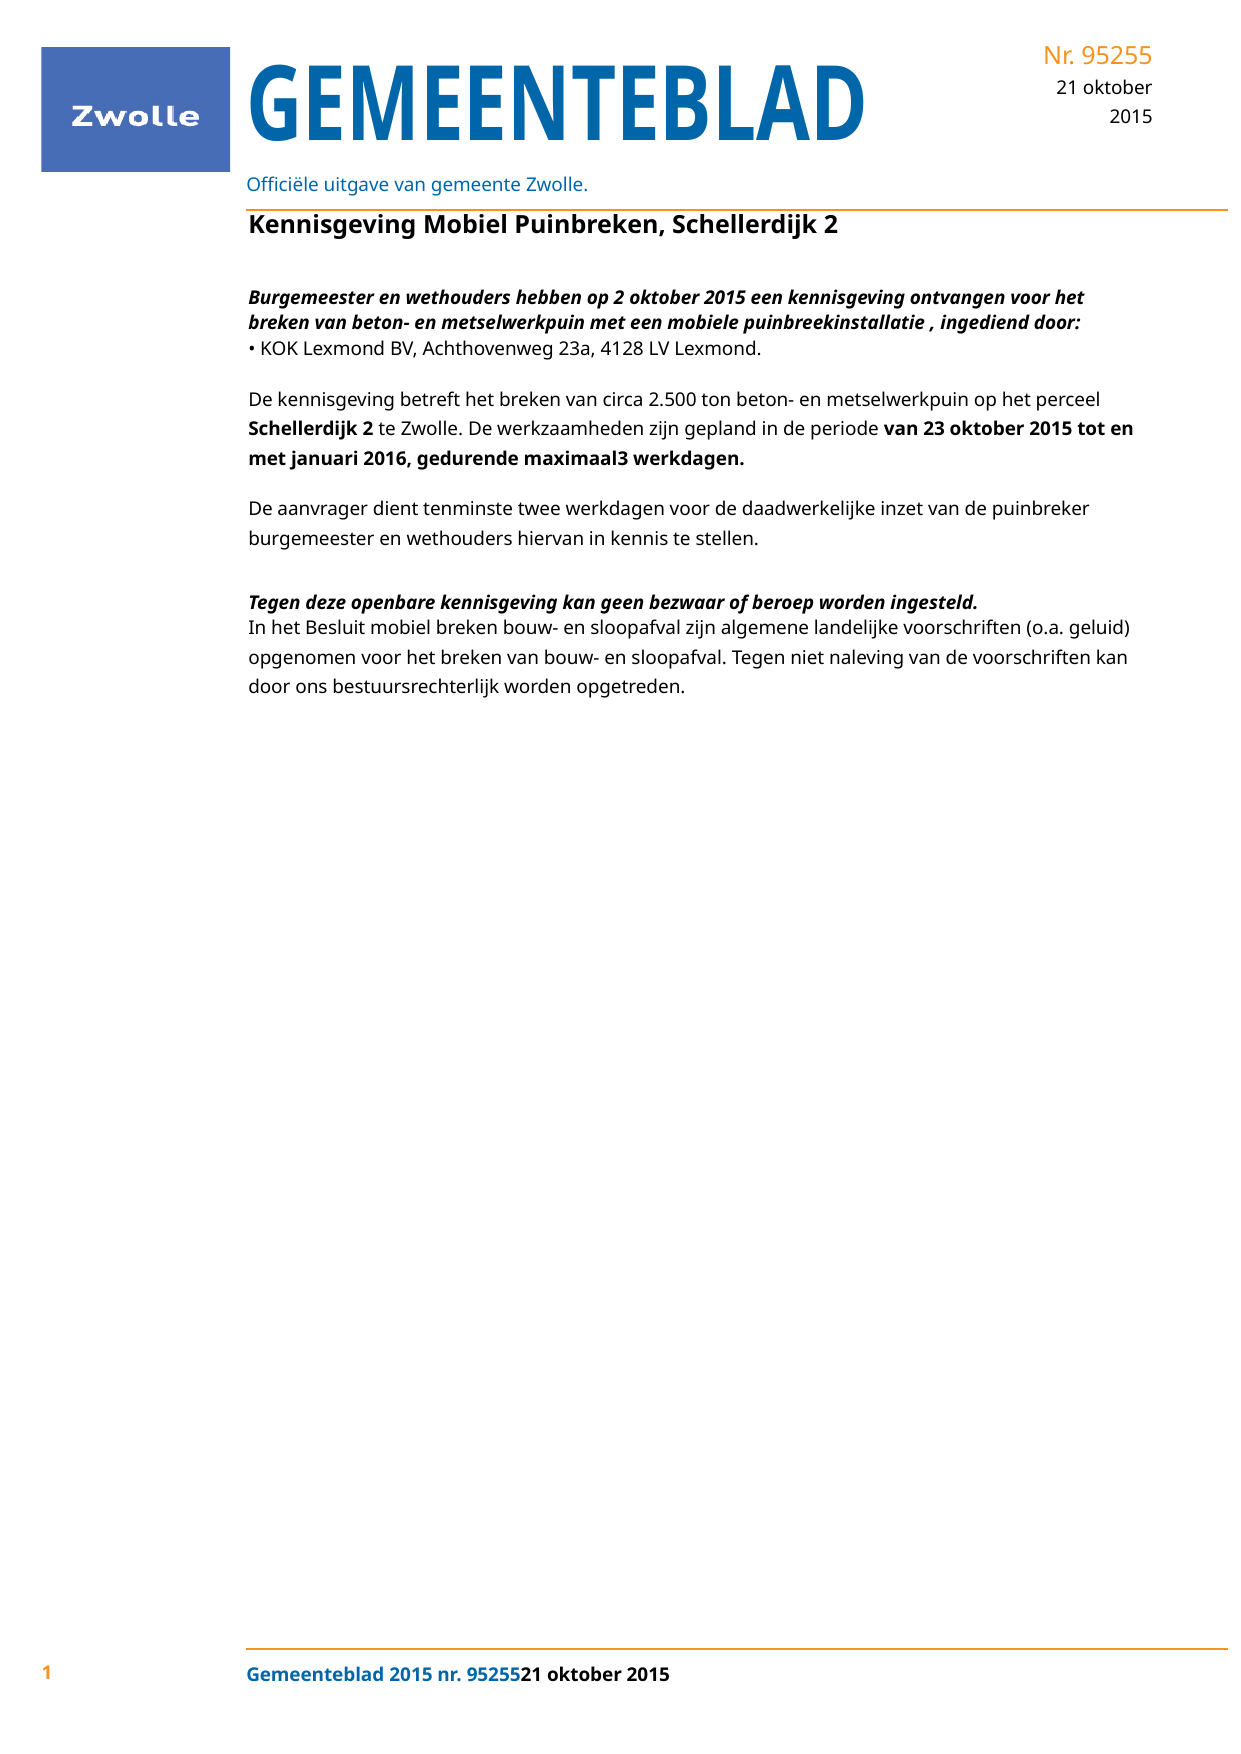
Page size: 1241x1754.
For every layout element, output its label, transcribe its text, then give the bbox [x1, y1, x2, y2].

text Burgemeester en wethouders hebben op 2 oktober 2015 een kennisgeving ontvangen voor het breken van beton- en metselwerkpuin met een mobiele puinbreekinstallatie , ingediend door: [248, 284, 1152, 335]
text De aanvrager dient tenminste twee werkdagen voor de daadwerkelijke inzet van de puinbreker burgemeester en wethouders hiervan in kennis te stellen. [248, 495, 1152, 551]
text Tegen deze openbare kennisgeving kan geen bezwaar of beroep worden ingesteld. [248, 589, 1152, 614]
text In het Besluit mobiel breken bouw- en sloopafval zijn algemene landelijke voorschriften (o.a. geluid) opgenomen voor het breken van bouw- en sloopafval. Tegen niet naleving van de voorschriften kan door ons bestuursrechterlijk worden opgetreden. [248, 614, 1152, 699]
text Kennisgeving Mobiel Puinbreken, Schellerdijk 2 [248, 211, 1152, 241]
text • KOK Lexmond BV, Achthovenweg 23a, 4128 LV Lexmond. [248, 335, 1152, 361]
text De kennisgeving betreft het breken van circa 2.500 ton beton- en metselwerkpuin op het perceel Schellerdijk 2 te Zwolle. De werkzaamheden zijn gepland in de periode van 23 oktober 2015 tot en met januari 2016, gedurende maximaal3 werkdagen. [248, 386, 1152, 471]
picture [41, 47, 231, 172]
